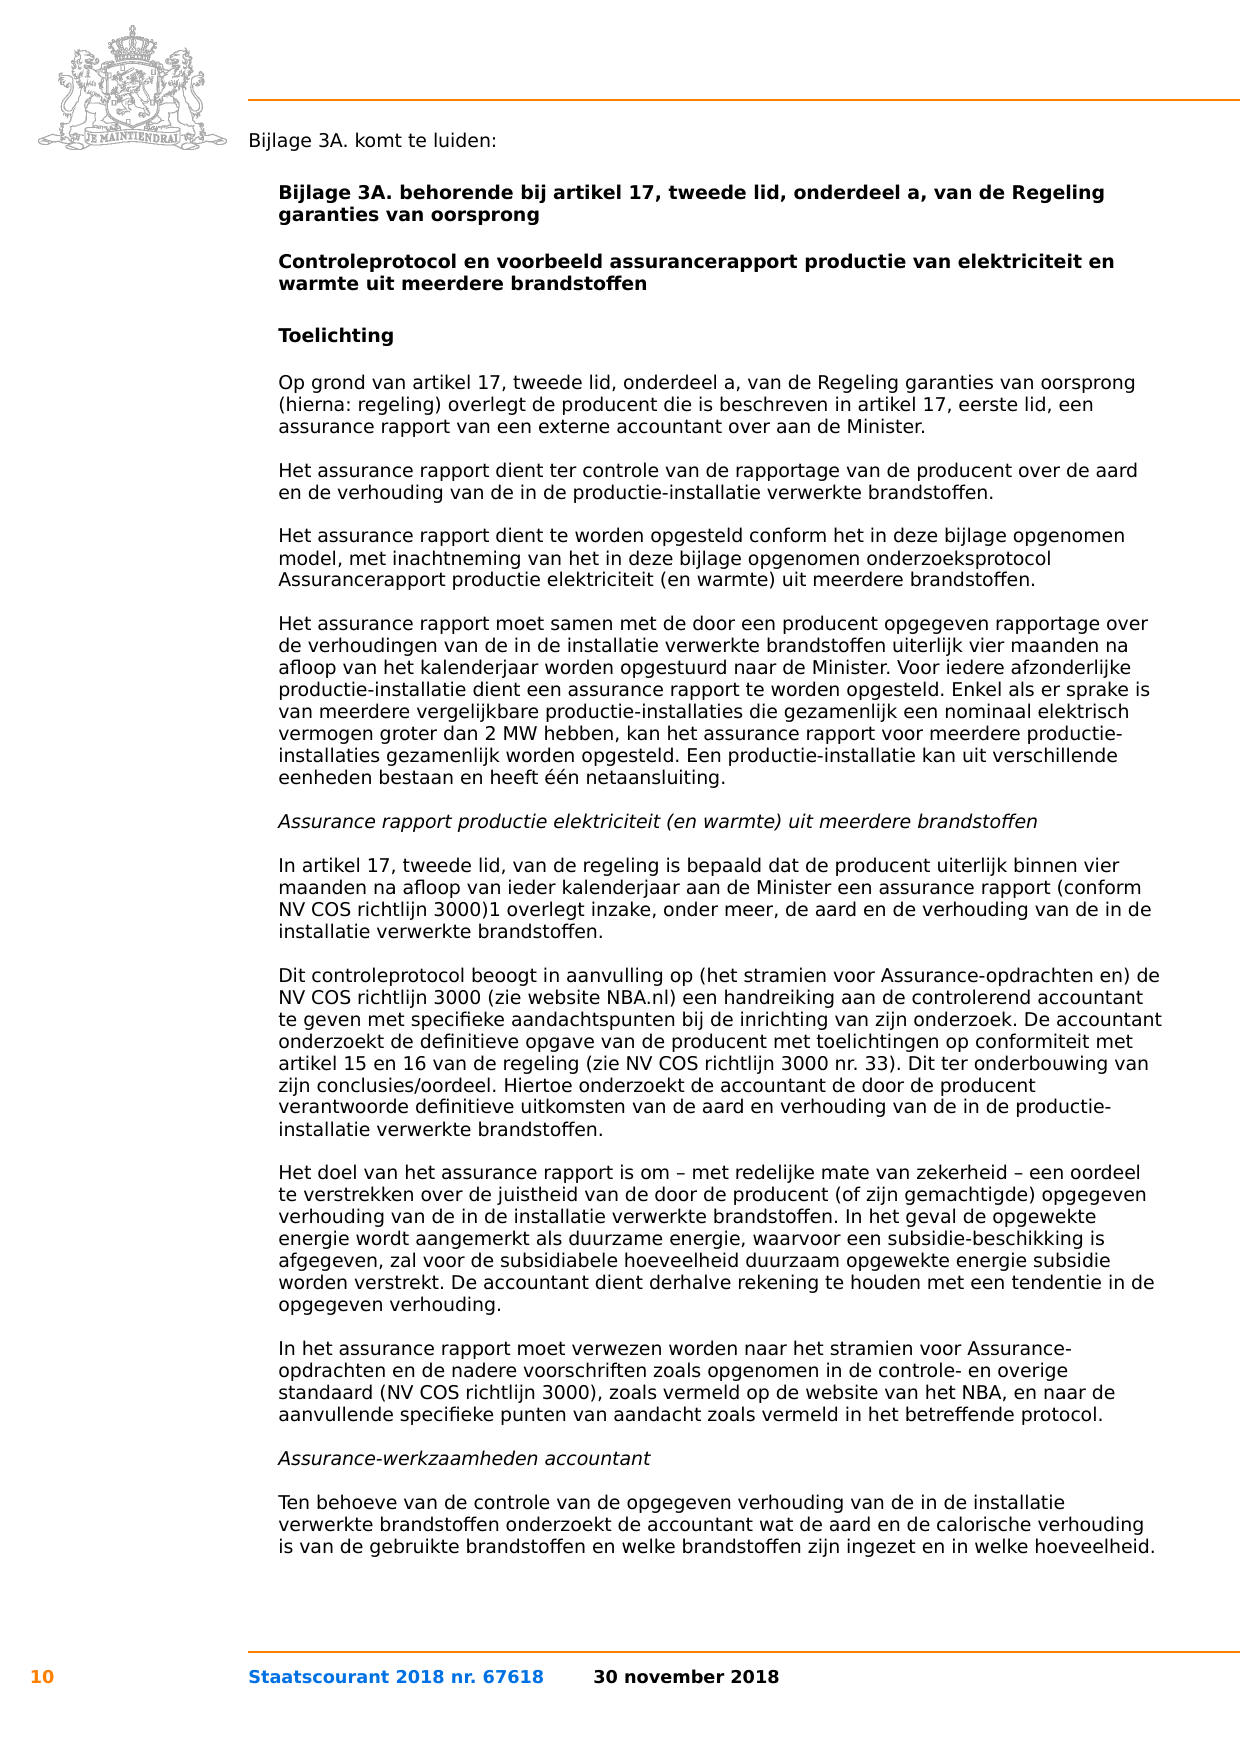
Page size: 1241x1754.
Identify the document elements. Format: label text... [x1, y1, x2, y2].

text Ten behoeve van de controle van de opgegeven verhouding van de in de installatie verwerkte brandstoffen onderzoekt de accountant wat de aard en de calorische verhouding is van de gebruikte brandstoffen en welke brandstoffen zijn ingezet en in welke hoeveelheid. [278, 1492, 1163, 1558]
text Het assurance rapport dient te worden opgesteld conform het in deze bijlage opgenomen model, met inachtneming van het in deze bijlage opgenomen onderzoeksprotocol Assurancerapport productie elektriciteit (en warmte) uit meerdere brandstoffen. [278, 525, 1163, 591]
text Het doel van het assurance rapport is om – met redelijke mate van zekerheid – een oordeel te verstrekken over de juistheid van de door de producent (of zijn gemachtigde) opgegeven verhouding van de in de installatie verwerkte brandstoffen. In het geval de opgewekte energie wordt aangemerkt als duurzame energie, waarvoor een subsidie-beschikking is afgegeven, zal voor de subsidiabele hoeveelheid duurzaam opgewekte energie subsidie worden verstrekt. De accountant dient derhalve rekening te houden met een tendentie in de opgegeven verhouding. [278, 1162, 1163, 1316]
text Het assurance rapport moet samen met de door een producent opgegeven rapportage over de verhoudingen van de in de installatie verwerkte brandstoffen uiterlijk vier maanden na afloop van het kalenderjaar worden opgestuurd naar de Minister. Voor iedere afzonderlijke productie-installatie dient een assurance rapport te worden opgesteld. Enkel als er sprake is van meerdere vergelijkbare productie-installaties die gezamenlijk een nominaal elektrisch vermogen groter dan 2 MW hebben, kan het assurance rapport voor meerdere productie-installaties gezamenlijk worden opgesteld. Een productie-installatie kan uit verschillende eenheden bestaan en heeft één netaansluiting. [278, 613, 1163, 789]
subtitle Assurance rapport productie elektriciteit (en warmte) uit meerdere brandstoffen [278, 811, 1163, 833]
text Controleprotocol en voorbeeld assurancerapport productie van elektriciteit en warmte uit meerdere brandstoffen [278, 251, 1163, 295]
subtitle Toelichting [278, 325, 1163, 347]
text In het assurance rapport moet verwezen worden naar het stramien voor Assurance-opdrachten en de nadere voorschriften zoals opgenomen in de controle- en overige standaard (NV COS richtlijn 3000), zoals vermeld op de website van het NBA, en naar de aanvullende specifieke punten van aandacht zoals vermeld in het betreffende protocol. [278, 1338, 1163, 1426]
text In artikel 17, tweede lid, van de regeling is bepaald dat de producent uiterlijk binnen vier maanden na afloop van ieder kalenderjaar aan de Minister een assurance rapport (conform NV COS richtlijn 3000)1 overlegt inzake, onder meer, de aard en de verhouding van de in de installatie verwerkte brandstoffen. [278, 855, 1163, 943]
subtitle Bijlage 3A. behorende bij artikel 17, tweede lid, onderdeel a, van de Regeling garanties van oorsprong [278, 182, 1163, 226]
text Dit controleprotocol beoogt in aanvulling op (het stramien voor Assurance-opdrachten en) de NV COS richtlijn 3000 (zie website NBA.nl) een handreiking aan de controlerend accountant te geven met specifieke aandachtspunten bij de inrichting van zijn onderzoek. De accountant onderzoekt de definitieve opgave van de producent met toelichtingen op conformiteit met artikel 15 en 16 van de regeling (zie NV COS richtlijn 3000 nr. 33). Dit ter onderbouwing van zijn conclusies/oordeel. Hiertoe onderzoekt de accountant de door de producent verantwoorde definitieve uitkomsten van de aard en verhouding van de in de productie-installatie verwerkte brandstoffen. [278, 964, 1163, 1140]
picture [38, 25, 227, 150]
text Bijlage 3A. komt te luiden: [248, 130, 1163, 152]
subtitle Assurance-werkzaamheden accountant [278, 1448, 1163, 1470]
text Op grond van artikel 17, tweede lid, onderdeel a, van de Regeling garanties van oorsprong (hierna: regeling) overlegt de producent die is beschreven in artikel 17, eerste lid, een assurance rapport van een externe accountant over aan de Minister. [278, 372, 1163, 438]
text Het assurance rapport dient ter controle van de rapportage van de producent over de aard en de verhouding van de in de productie-installatie verwerkte brandstoffen. [278, 459, 1163, 503]
